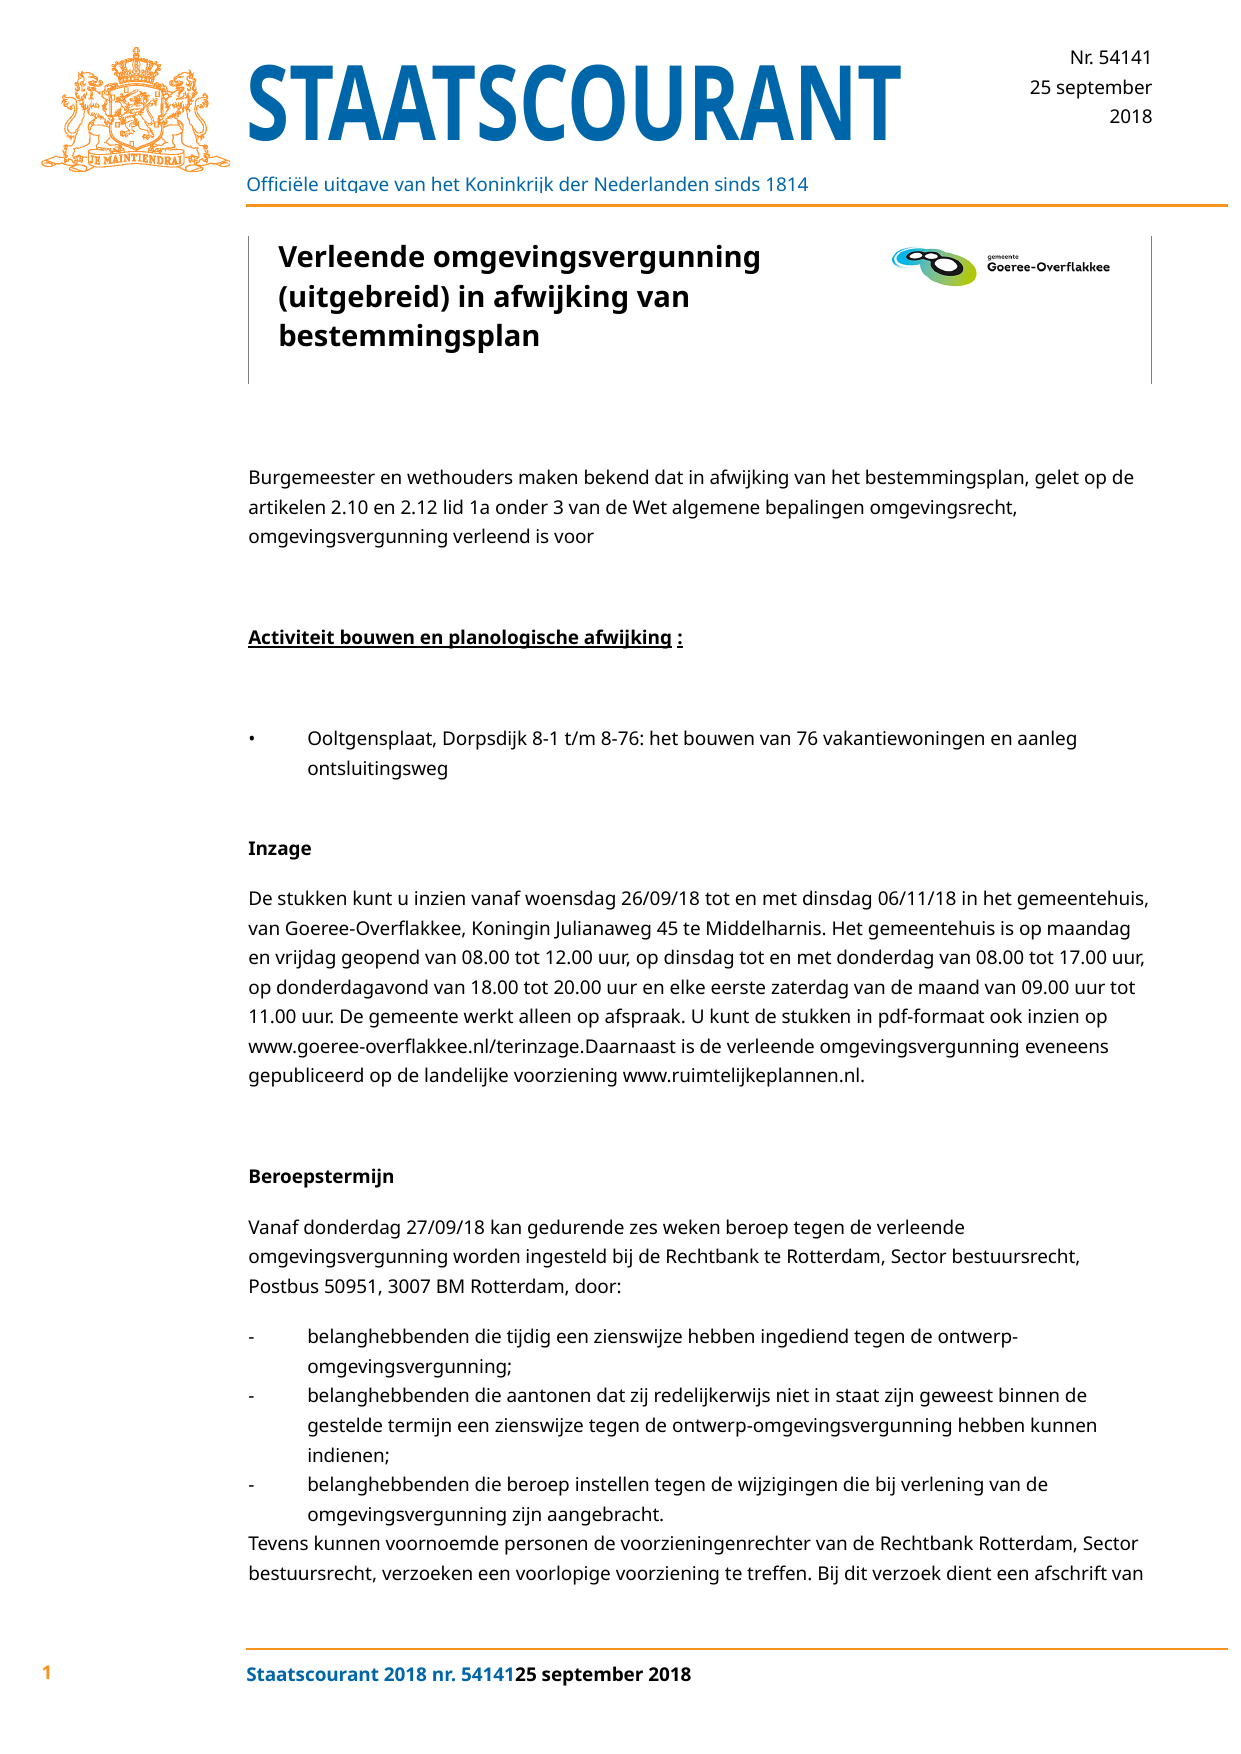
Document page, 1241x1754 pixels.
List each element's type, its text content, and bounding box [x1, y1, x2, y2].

text Burgemeester en wethouders maken bekend dat in afwijking van het bestemmingsplan, gelet op de artikelen 2.10 en 2.12 lid 1a onder 3 van de Wet algemene bepalingen omgevingsrecht, omgevingsvergunning verleend is voor [248, 464, 1152, 549]
list belanghebbenden die tijdig een zienswijze hebben ingediend tegen de ontwerp-omgevingsvergunning; [248, 1323, 1152, 1379]
text Inzage [248, 835, 1152, 861]
list belanghebbenden die aantonen dat zij redelijkerwijs niet in staat zijn geweest binnen de gestelde termijn een zienswijze tegen de ontwerp-omgevingsvergunning hebben kunnen indienen; [248, 1383, 1152, 1468]
picture [882, 236, 1119, 296]
text Beroepstermijn [248, 1163, 1152, 1189]
picture [41, 47, 231, 172]
list belanghebbenden die beroep instellen tegen de wijzigingen die bij verlening van de omgevingsvergunning zijn aangebracht. [248, 1471, 1152, 1527]
list Ooltgensplaat, Dorpsdijk 8-1 t/m 8-76: het bouwen van 76 vakantiewoningen en aanleg ontsluitingsweg [248, 725, 1152, 781]
table_header Verleende omgevingsvergunning (uitgebreid) in afwijking van bestemmingsplan [249, 236, 850, 384]
text Vanaf donderdag 27/09/18 kan gedurende zes weken beroep tegen de verleende omgevingsvergunning worden ingesteld bij de Rechtbank te Rotterdam, Sector bestuursrecht, Postbus 50951, 3007 BM Rotterdam, door: [248, 1214, 1152, 1299]
table_header [850, 236, 1151, 384]
text De stukken kunt u inzien vanaf woensdag 26/09/18 tot en met dinsdag 06/11/18 in het gemeentehuis, van Goeree-Overflakkee, Koningin Julianaweg 45 te Middelharnis. Het gemeentehuis is op maandag en vrijdag geopend van 08.00 tot 12.00 uur, op dinsdag tot en met donderdag van 08.00 tot 17.00 uur, op donderdagavond van 18.00 tot 20.00 uur en elke eerste zaterdag van de maand van 09.00 uur tot 11.00 uur. De gemeente werkt alleen op afspraak. U kunt de stukken in pdf-formaat ook inzien op www.goeree-overflakkee.nl/terinzage.Daarnaast is de verleende omgevingsvergunning eveneens gepubliceerd op de landelijke voorziening www.ruimtelijkeplannen.nl. [248, 885, 1152, 1088]
text Tevens kunnen voornoemde personen de voorzieningenrechter van de Rechtbank Rotterdam, Sector bestuursrecht, verzoeken een voorlopige voorziening te treffen. Bij dit verzoek dient een afschrift van [248, 1531, 1152, 1586]
text Activiteit bouwen en planologische afwijking : [248, 624, 1152, 650]
